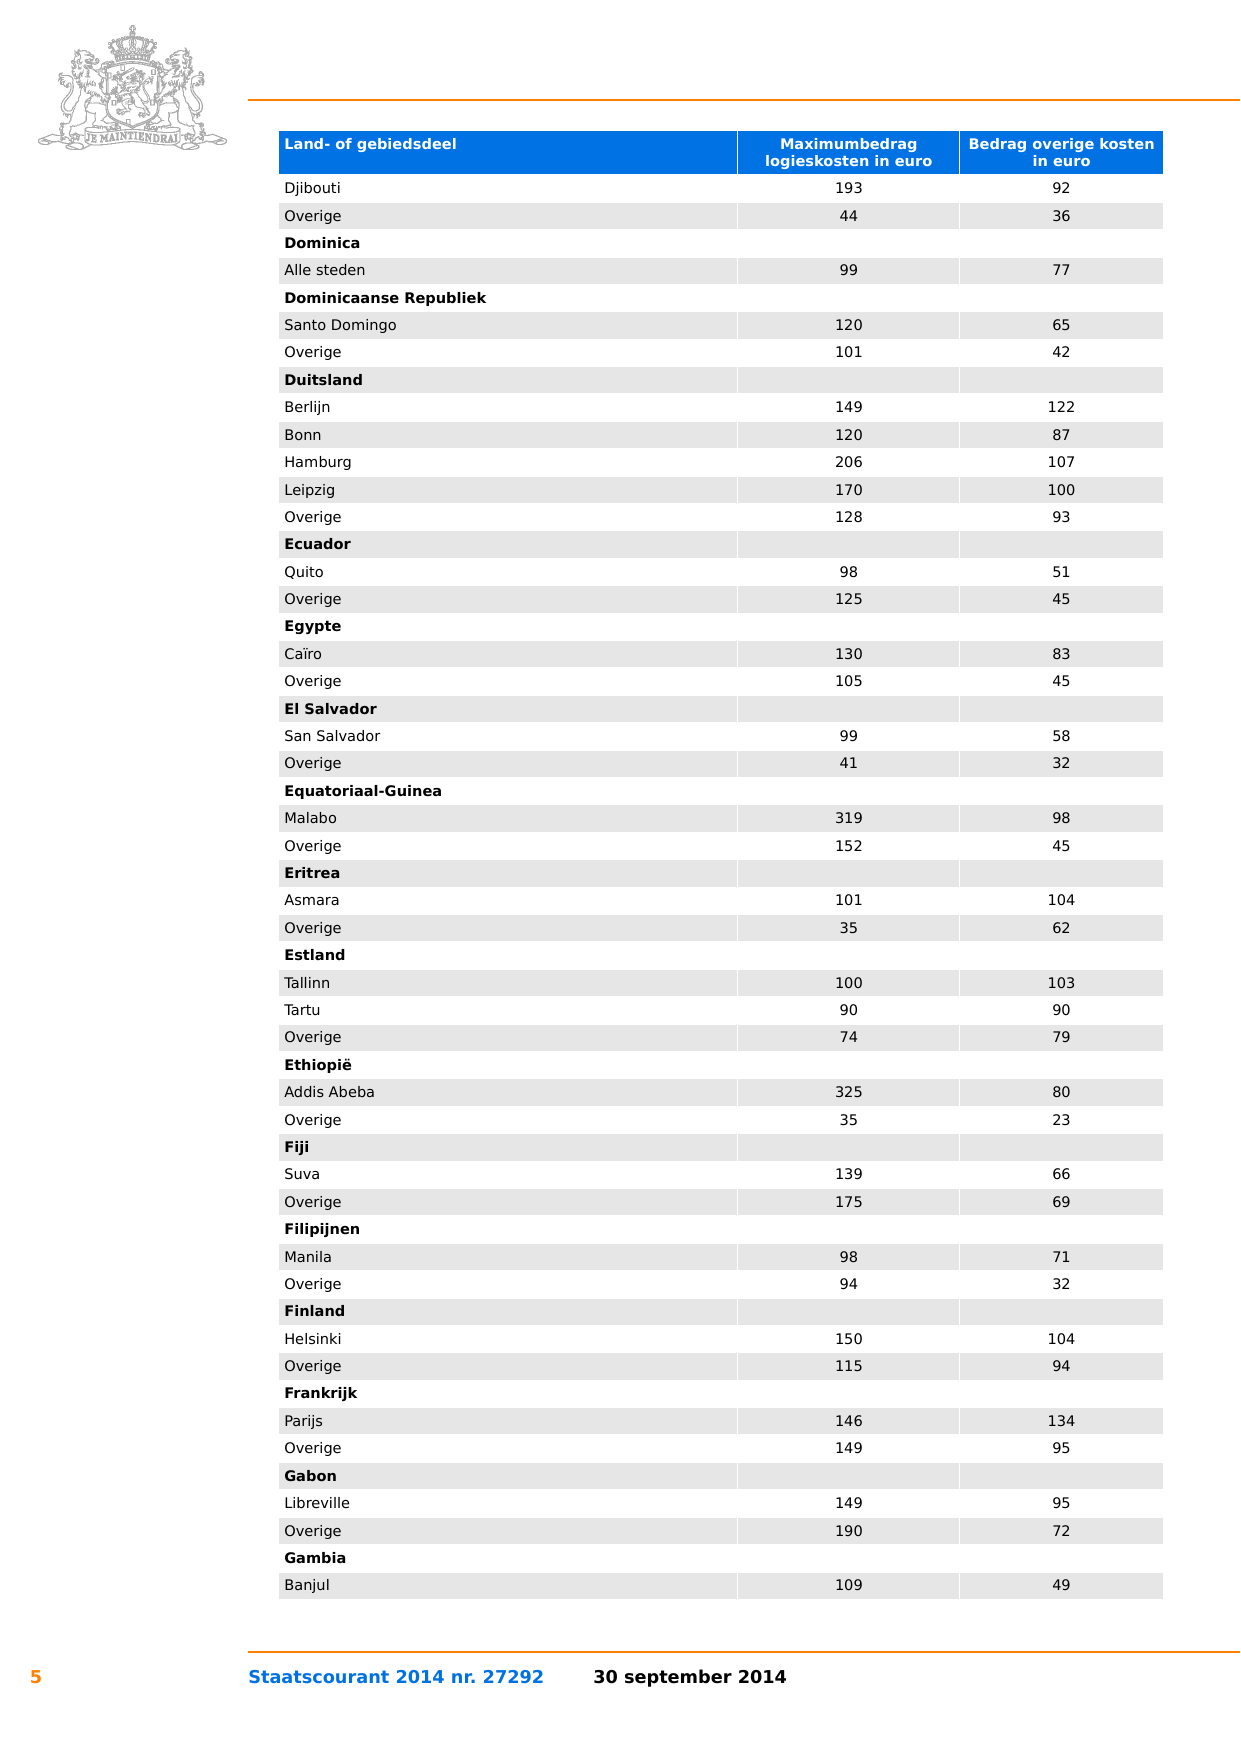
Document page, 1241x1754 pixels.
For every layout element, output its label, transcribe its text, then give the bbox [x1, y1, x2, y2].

table_cell Gabon [279, 1463, 737, 1489]
table_cell [960, 1134, 1163, 1161]
table_cell [738, 943, 959, 969]
table_cell 190 [738, 1518, 959, 1544]
table_cell [960, 614, 1163, 640]
table_cell 120 [738, 312, 959, 339]
table_cell 35 [738, 915, 959, 941]
table_cell [738, 1134, 959, 1161]
table_cell 74 [738, 1025, 959, 1051]
table_cell 206 [738, 449, 959, 476]
table_cell Overige [279, 751, 737, 777]
table_cell [960, 1299, 1163, 1325]
table_cell Overige [279, 203, 737, 229]
table_cell Parijs [279, 1408, 737, 1434]
table_cell 101 [738, 888, 959, 914]
table_cell [738, 367, 959, 393]
table_cell [738, 531, 959, 558]
table_cell [960, 1463, 1163, 1489]
table_cell 66 [960, 1162, 1163, 1188]
table_cell Djibouti [279, 175, 737, 202]
table_cell Overige [279, 1353, 737, 1380]
table_cell [960, 1545, 1163, 1571]
table_cell 44 [738, 203, 959, 229]
table_cell [960, 367, 1163, 393]
table_cell [960, 860, 1163, 887]
table_cell 32 [960, 751, 1163, 777]
table_cell 72 [960, 1518, 1163, 1544]
table_cell 109 [738, 1573, 959, 1599]
table_header Land- of gebiedsdeel [279, 131, 737, 174]
table_cell 100 [738, 970, 959, 996]
table_cell 104 [960, 888, 1163, 914]
table_cell Egypte [279, 614, 737, 640]
table_cell 150 [738, 1326, 959, 1352]
table_cell 152 [738, 833, 959, 859]
table_cell 115 [738, 1353, 959, 1380]
table_cell 58 [960, 723, 1163, 749]
table_cell 35 [738, 1107, 959, 1133]
table_cell Hamburg [279, 449, 737, 476]
table_cell 94 [738, 1271, 959, 1297]
table_cell [738, 1216, 959, 1243]
table_cell [738, 696, 959, 722]
table_cell Overige [279, 1518, 737, 1544]
table_cell Overige [279, 1025, 737, 1051]
table_cell Overige [279, 1436, 737, 1462]
table_cell [960, 1216, 1163, 1243]
table_cell Suva [279, 1162, 737, 1188]
table_cell Santo Domingo [279, 312, 737, 339]
table_cell Helsinki [279, 1326, 737, 1352]
table_cell [960, 285, 1163, 311]
table_cell Eritrea [279, 860, 737, 887]
table_cell 130 [738, 641, 959, 667]
table_cell 71 [960, 1244, 1163, 1270]
table_cell 36 [960, 203, 1163, 229]
table_cell Filipijnen [279, 1216, 737, 1243]
table_cell Alle steden [279, 258, 737, 284]
table_cell 94 [960, 1353, 1163, 1380]
table_cell [960, 531, 1163, 558]
table_cell Estland [279, 943, 737, 969]
table_cell 120 [738, 422, 959, 448]
table_cell [738, 230, 959, 256]
table_cell Overige [279, 1107, 737, 1133]
table_cell 325 [738, 1079, 959, 1106]
table_cell El Salvador [279, 696, 737, 722]
table_cell 95 [960, 1490, 1163, 1517]
table_cell Manila [279, 1244, 737, 1270]
table_cell [738, 285, 959, 311]
table_cell 45 [960, 586, 1163, 613]
table_cell 65 [960, 312, 1163, 339]
table_cell Ethiopië [279, 1052, 737, 1078]
table_cell Banjul [279, 1573, 737, 1599]
table_cell Malabo [279, 805, 737, 832]
table_cell 128 [738, 504, 959, 530]
table_cell [960, 696, 1163, 722]
table_cell 79 [960, 1025, 1163, 1051]
table_cell San Salvador [279, 723, 737, 749]
table_cell 101 [738, 340, 959, 366]
table_cell Berlijn [279, 395, 737, 421]
table_cell Overige [279, 1271, 737, 1297]
table_cell Caïro [279, 641, 737, 667]
table_cell Leipzig [279, 477, 737, 503]
table_cell Libreville [279, 1490, 737, 1517]
table_cell Quito [279, 559, 737, 585]
table_cell 134 [960, 1408, 1163, 1434]
table_cell Dominicaanse Republiek [279, 285, 737, 311]
table_cell 77 [960, 258, 1163, 284]
table_cell 93 [960, 504, 1163, 530]
table_cell [960, 1381, 1163, 1407]
table_cell 92 [960, 175, 1163, 202]
table_cell Finland [279, 1299, 737, 1325]
table_cell 170 [738, 477, 959, 503]
table_cell Overige [279, 1189, 737, 1215]
table_cell 122 [960, 395, 1163, 421]
table_cell 98 [960, 805, 1163, 832]
table_cell Bonn [279, 422, 737, 448]
table_cell Overige [279, 504, 737, 530]
table_cell 125 [738, 586, 959, 613]
table_cell Overige [279, 669, 737, 695]
table_cell 49 [960, 1573, 1163, 1599]
table_cell [960, 943, 1163, 969]
table_cell [738, 1545, 959, 1571]
table_cell 41 [738, 751, 959, 777]
table_cell [960, 1052, 1163, 1078]
table_cell [738, 1052, 959, 1078]
table_cell 98 [738, 1244, 959, 1270]
table_cell 45 [960, 833, 1163, 859]
table_header Maximumbedrag logieskosten in euro [738, 131, 959, 174]
table_cell Duitsland [279, 367, 737, 393]
table_cell Overige [279, 915, 737, 941]
table_cell 80 [960, 1079, 1163, 1106]
table_cell 90 [738, 997, 959, 1023]
table_cell Gambia [279, 1545, 737, 1571]
picture [38, 25, 227, 150]
table_cell 90 [960, 997, 1163, 1023]
table_cell 149 [738, 1490, 959, 1517]
table_cell 23 [960, 1107, 1163, 1133]
table_cell 105 [738, 669, 959, 695]
table_cell 146 [738, 1408, 959, 1434]
table_cell 103 [960, 970, 1163, 996]
table_cell 32 [960, 1271, 1163, 1297]
table_cell [738, 778, 959, 804]
table_cell [960, 230, 1163, 256]
table_cell 100 [960, 477, 1163, 503]
table_cell 104 [960, 1326, 1163, 1352]
table_cell 319 [738, 805, 959, 832]
table_cell [738, 1299, 959, 1325]
table_cell 139 [738, 1162, 959, 1188]
table_cell Overige [279, 833, 737, 859]
table_cell 51 [960, 559, 1163, 585]
table_cell 175 [738, 1189, 959, 1215]
table_cell Ecuador [279, 531, 737, 558]
table_cell [960, 778, 1163, 804]
table_cell 107 [960, 449, 1163, 476]
table_cell Fiji [279, 1134, 737, 1161]
table_cell [738, 860, 959, 887]
table_cell 45 [960, 669, 1163, 695]
table_cell 83 [960, 641, 1163, 667]
table_cell Tallinn [279, 970, 737, 996]
table_cell Equatoriaal-Guinea [279, 778, 737, 804]
table_cell 87 [960, 422, 1163, 448]
table_cell 42 [960, 340, 1163, 366]
table_cell Overige [279, 586, 737, 613]
table_cell Tartu [279, 997, 737, 1023]
table_cell [738, 614, 959, 640]
table_cell [738, 1381, 959, 1407]
table_cell 62 [960, 915, 1163, 941]
table_header Bedrag overige kosten in euro [960, 131, 1163, 174]
table_cell 69 [960, 1189, 1163, 1215]
table_cell Overige [279, 340, 737, 366]
table_cell 149 [738, 1436, 959, 1462]
table_cell Asmara [279, 888, 737, 914]
table_cell 98 [738, 559, 959, 585]
table_cell [738, 1463, 959, 1489]
table_cell 193 [738, 175, 959, 202]
table_cell 99 [738, 258, 959, 284]
table_cell 99 [738, 723, 959, 749]
table_cell Addis Abeba [279, 1079, 737, 1106]
table_cell 95 [960, 1436, 1163, 1462]
table_cell Frankrijk [279, 1381, 737, 1407]
table_cell 149 [738, 395, 959, 421]
table_cell Dominica [279, 230, 737, 256]
